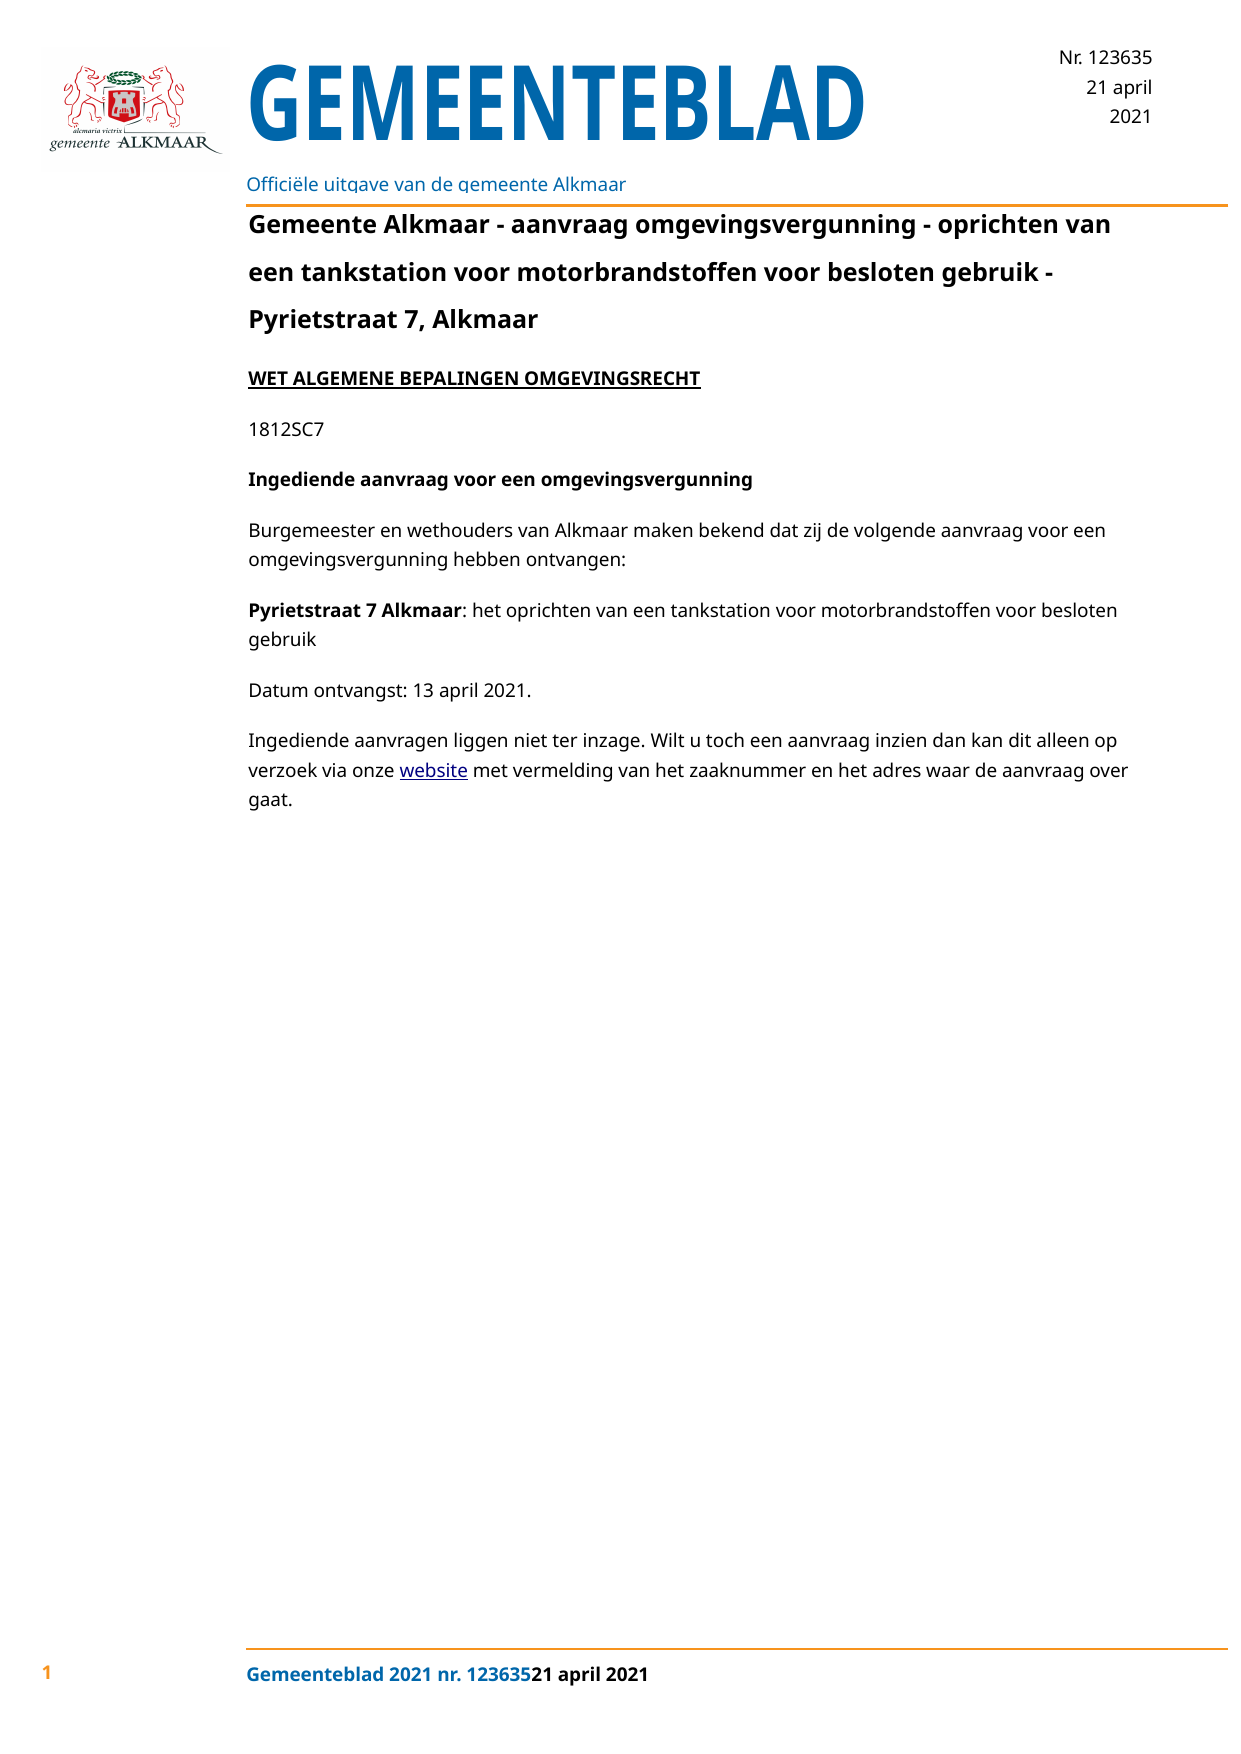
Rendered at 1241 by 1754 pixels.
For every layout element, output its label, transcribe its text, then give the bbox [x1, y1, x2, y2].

text Burgemeester en wethouders van Alkmaar maken bekend dat zij de volgende aanvraag voor een omgevingsvergunning hebben ontvangen: [248, 517, 1152, 572]
text Ingediende aanvragen liggen niet ter inzage. Wilt u toch een aanvraag inzien dan kan dit alleen op verzoek via onze website met vermelding van het zaaknummer en het adres waar de aanvraag over gaat. [248, 727, 1152, 812]
text Gemeente Alkmaar - aanvraag omgevingsvergunning - oprichten van een tankstation voor motorbrandstoffen voor besloten gebruik - Pyrietstraat 7, Alkmaar [248, 207, 1152, 336]
text WET ALGEMENE BEPALINGEN OMGEVINGSRECHT [248, 366, 1152, 391]
text Ingediende aanvraag voor een omgevingsvergunning [248, 466, 1152, 492]
text 1812SC7 [248, 416, 1152, 442]
text Datum ontvangst: 13 april 2021. [248, 677, 1152, 702]
text Pyrietstraat 7 Alkmaar: het oprichten van een tankstation voor motorbrandstoffen voor besloten gebruik [248, 597, 1152, 652]
picture [41, 47, 231, 172]
